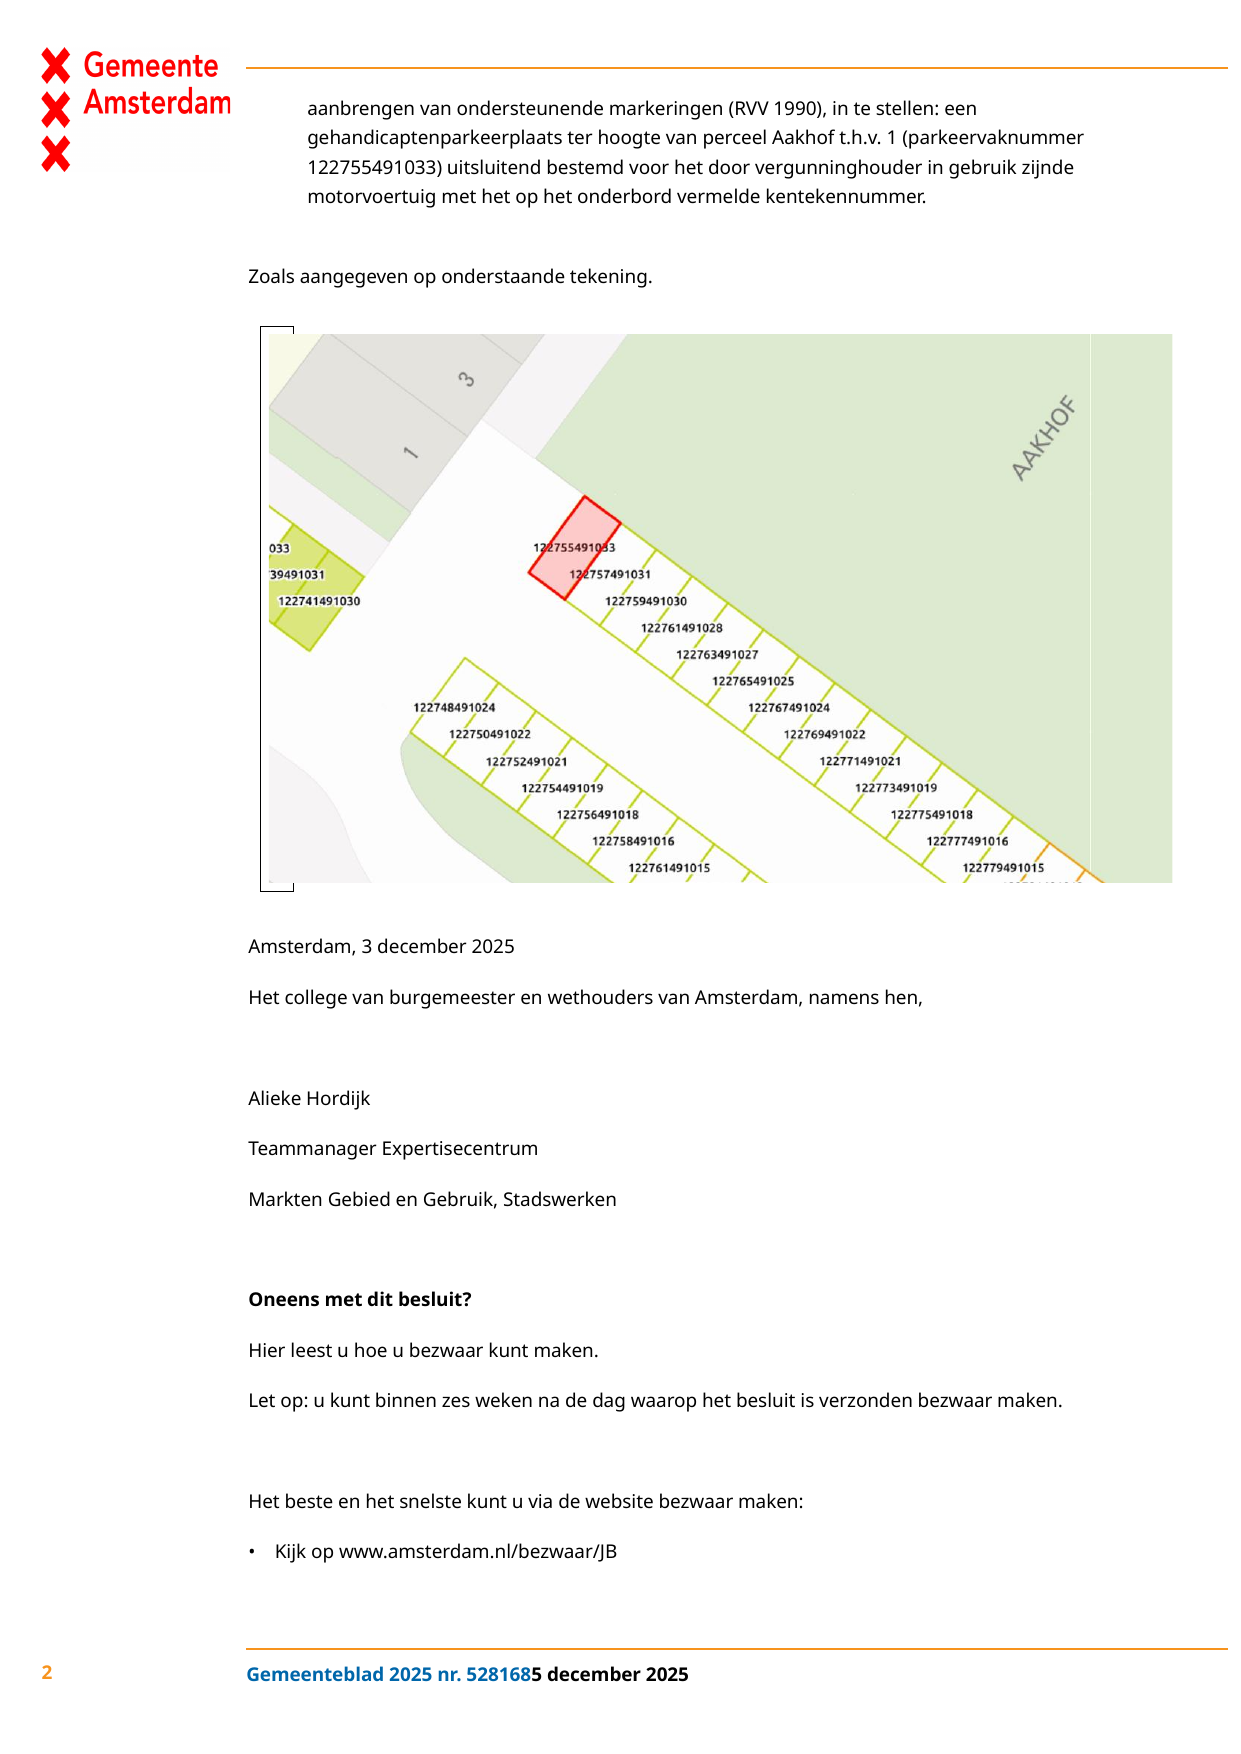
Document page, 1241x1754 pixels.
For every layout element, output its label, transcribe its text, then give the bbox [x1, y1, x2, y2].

text Amsterdam, 3 december 2025 [248, 934, 1152, 959]
text Zoals aangegeven op onderstaande tekening. [248, 263, 1152, 289]
list aanbrengen van ondersteunende markeringen (RVV 1990), in te stellen: een gehandicaptenparkeerplaats ter hoogte van perceel Aakhof t.h.v. 1 (parkeervaknummer 122755491033) uitsluitend bestemd voor het door vergunninghouder in gebruik zijnde motorvoertuig met het op het onderbord vermelde kentekennummer. [248, 95, 1152, 209]
text Markten Gebied en Gebruik, Stadswerken [248, 1186, 1152, 1212]
text • Kijk op www.amsterdam.nl/bezwaar/JB [248, 1539, 1152, 1564]
text Let op: u kunt binnen zes weken na de dag waarop het besluit is verzonden bezwaar maken. [248, 1387, 1152, 1413]
picture [41, 47, 231, 172]
text Teammanager Expertisecentrum [248, 1135, 1152, 1161]
text Hier leest u hoe u bezwaar kunt maken. [248, 1337, 1152, 1363]
text Oneens met dit besluit? [248, 1287, 1152, 1312]
text Het college van burgemeester en wethouders van Amsterdam, namens hen, [248, 984, 1152, 1010]
text Alieke Hordijk [248, 1085, 1152, 1111]
text Het beste en het snelste kunt u via de website bezwaar maken: [248, 1488, 1152, 1514]
picture [268, 334, 1173, 883]
